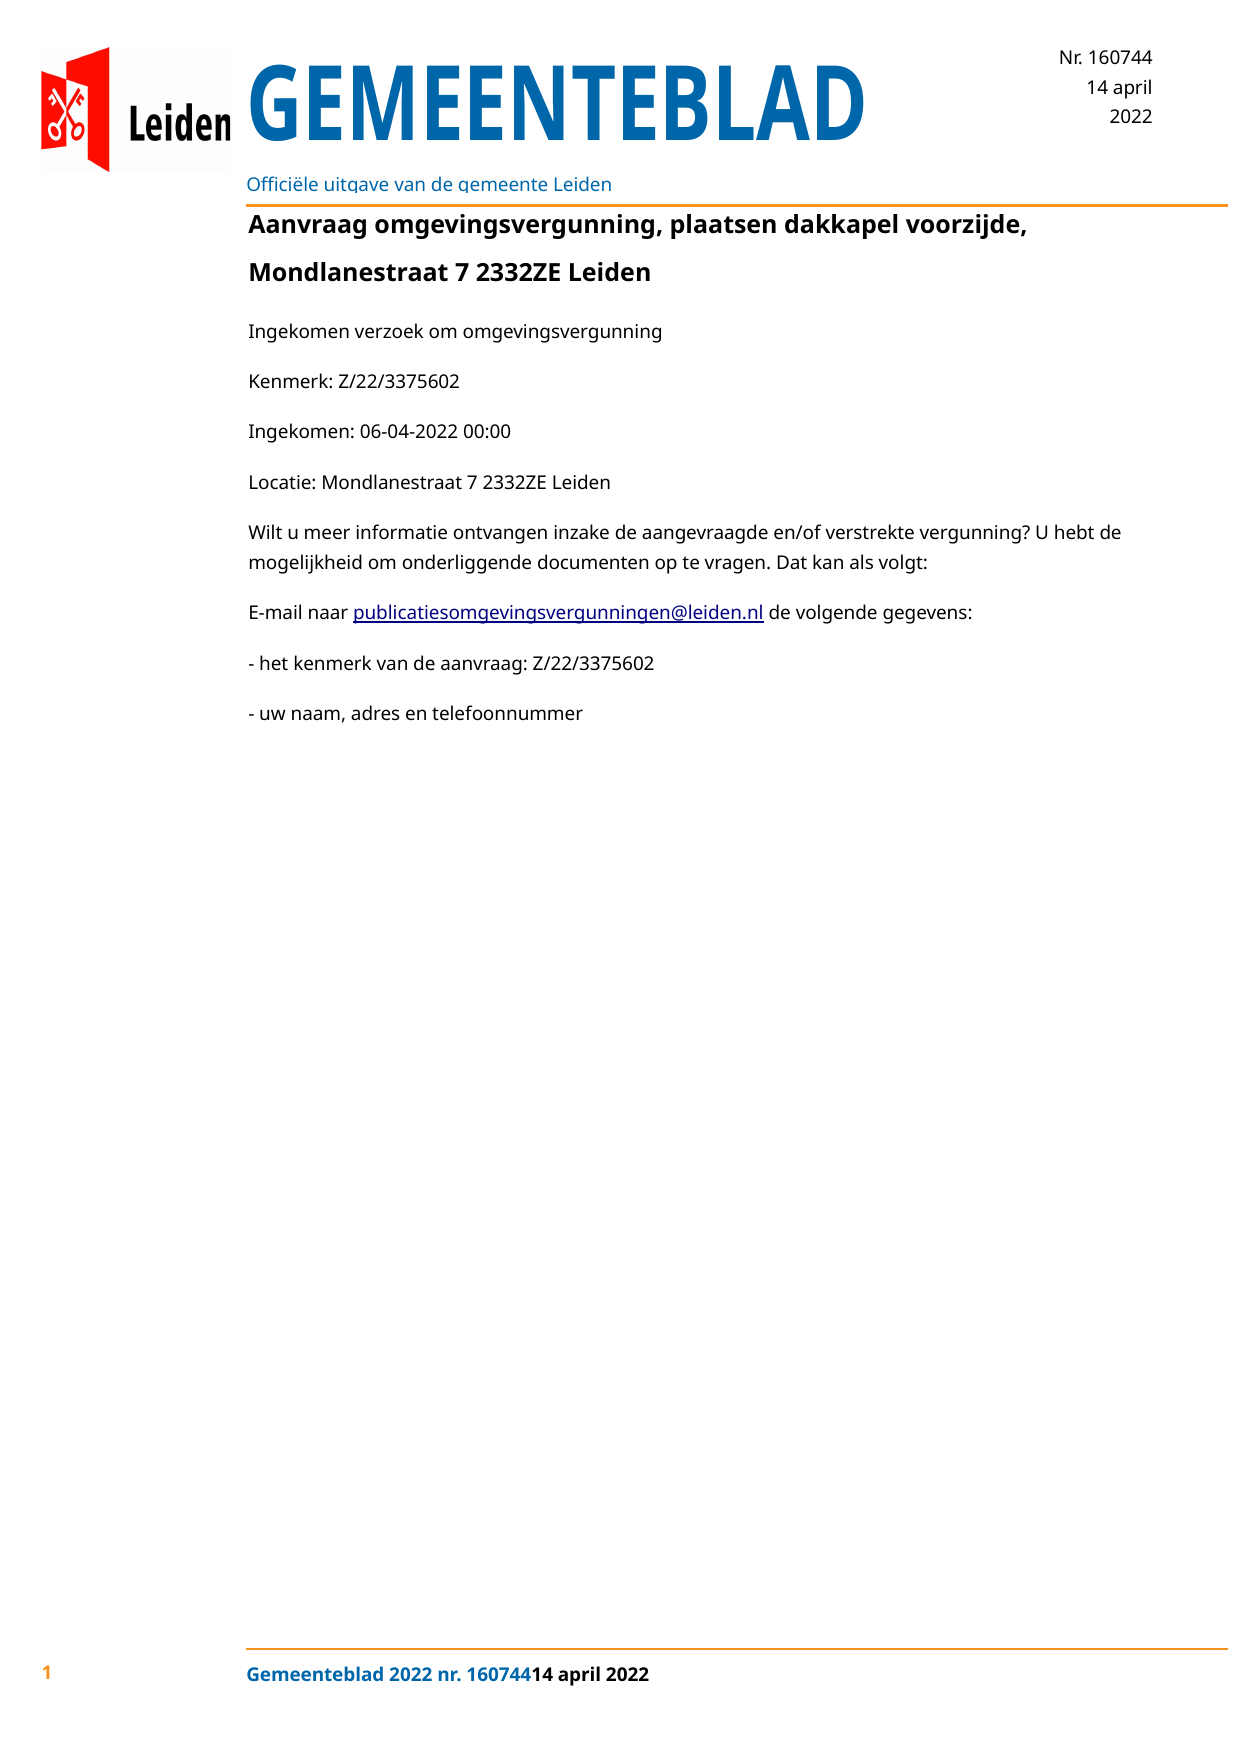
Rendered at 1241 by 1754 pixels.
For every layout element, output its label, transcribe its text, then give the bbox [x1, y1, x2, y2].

text - het kenmerk van de aanvraag: Z/22/3375602 [248, 650, 1152, 676]
text Kenmerk: Z/22/3375602 [248, 368, 1152, 394]
text Aanvraag omgevingsvergunning, plaatsen dakkapel voorzijde, Mondlanestraat 7 2332ZE Leiden [248, 207, 1152, 288]
text - uw naam, adres en telefoonnummer [248, 700, 1152, 726]
text E-mail naar publicatiesomgevingsvergunningen@leiden.nl de volgende gegevens: [248, 599, 1152, 625]
text Wilt u meer informatie ontvangen inzake de aangevraagde en/of verstrekte vergunning? U hebt de mogelijkheid om onderliggende documenten op te vragen. Dat kan als volgt: [248, 519, 1152, 575]
picture [41, 47, 231, 172]
text Ingekomen: 06-04-2022 00:00 [248, 419, 1152, 444]
text Locatie: Mondlanestraat 7 2332ZE Leiden [248, 469, 1152, 495]
text Ingekomen verzoek om omgevingsvergunning [248, 318, 1152, 344]
